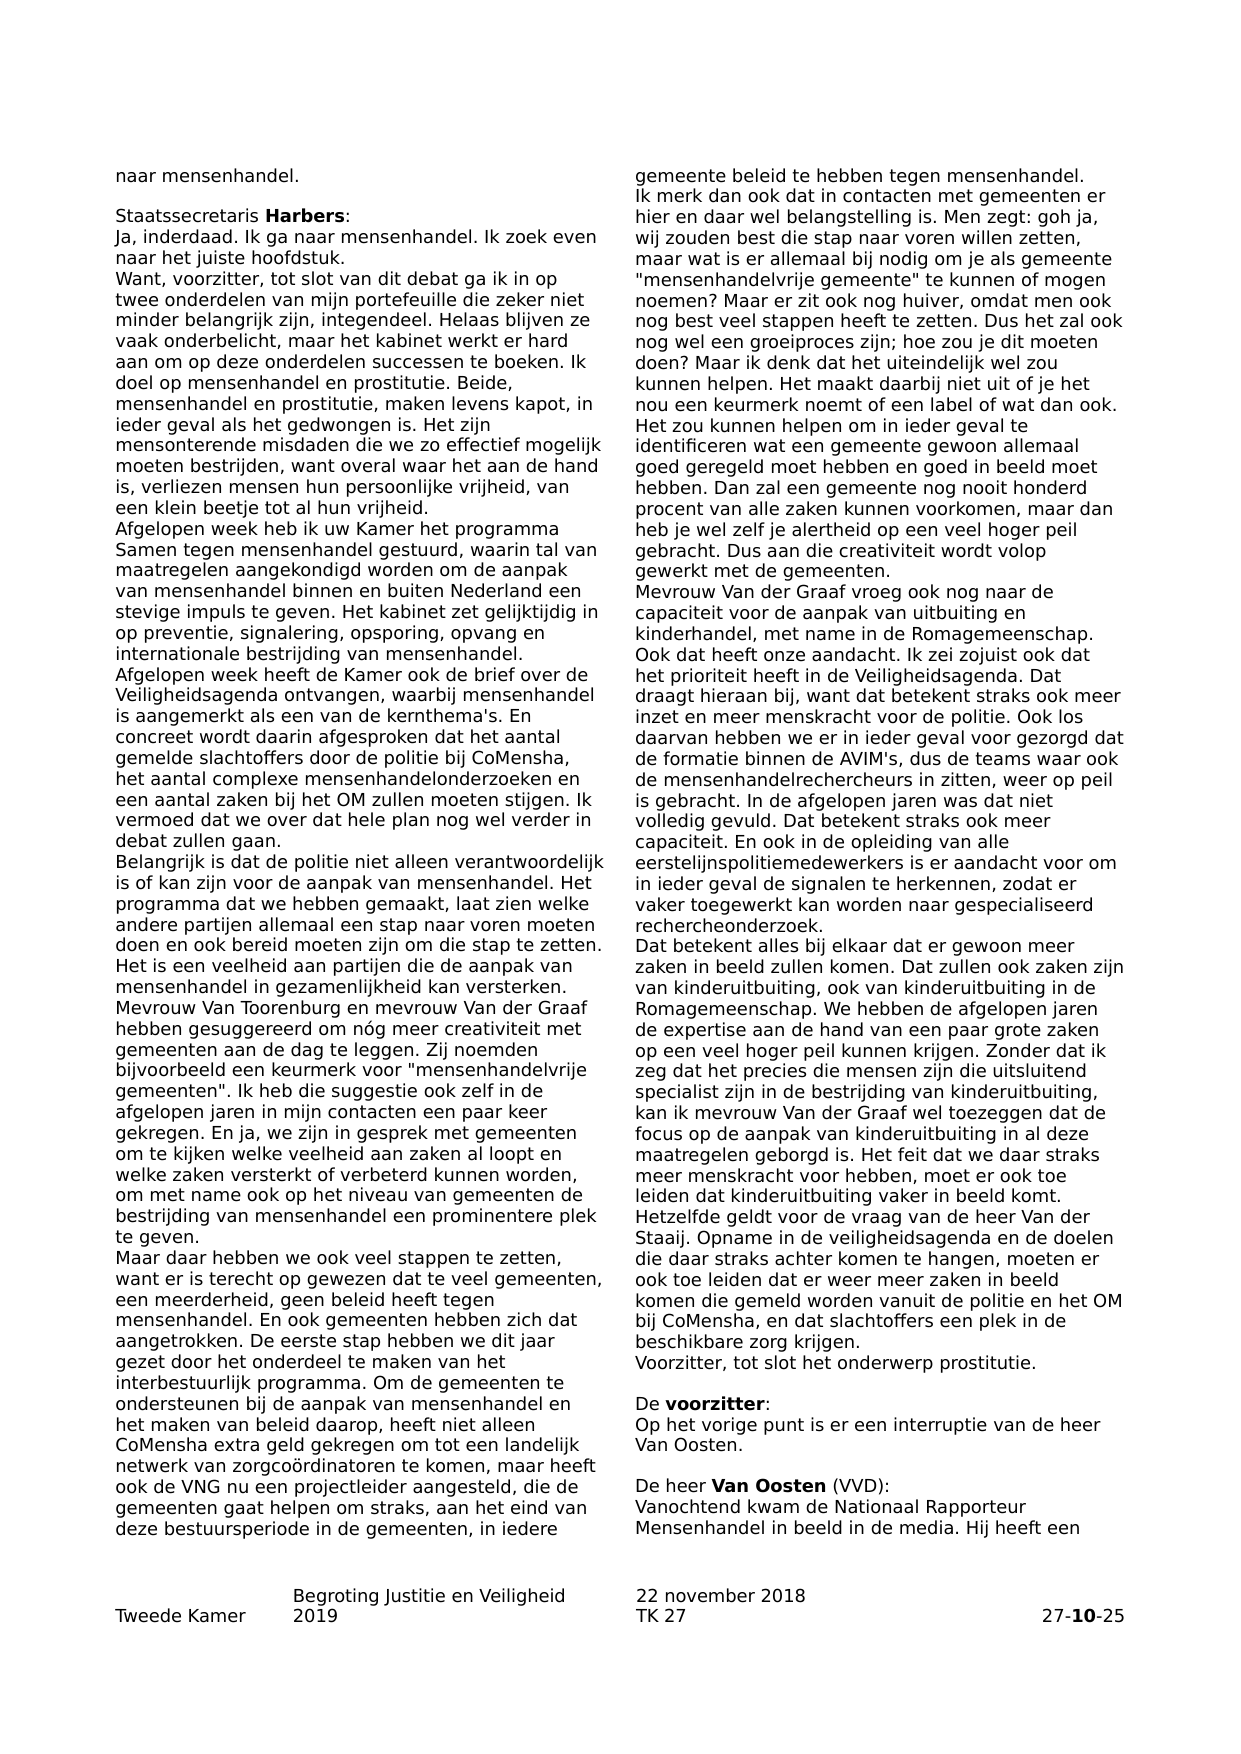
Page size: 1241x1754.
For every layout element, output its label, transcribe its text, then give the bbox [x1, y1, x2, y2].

text Mevrouw Van Toorenburg en mevrouw Van der Graaf hebben gesuggereerd om nóg meer creativiteit met gemeenten aan de dag te leggen. Zij noemden bijvoorbeeld een keurmerk voor "mensenhandelvrije gemeenten". Ik heb die suggestie ook zelf in de afgelopen jaren in mijn contacten een paar keer gekregen. En ja, we zijn in gesprek met gemeenten om te kijken welke veelheid aan zaken al loopt en welke zaken versterkt of verbeterd kunnen worden, om met name ook op het niveau van gemeenten de bestrijding van mensenhandel een prominentere plek te geven. [115, 998, 605, 1248]
text Hetzelfde geldt voor de vraag van de heer Van der Staaij. Opname in de veiligheidsagenda en de doelen die daar straks achter komen te hangen, moeten er ook toe leiden dat er weer meer zaken in beeld komen die gemeld worden vanuit de politie en het OM bij CoMensha, en dat slachtoffers een plek in de beschikbare zorg krijgen. [635, 1207, 1125, 1353]
text Ja, inderdaad. Ik ga naar mensenhandel. Ik zoek even naar het juiste hoofdstuk. [115, 227, 605, 268]
text Voorzitter, tot slot het onderwerp prostitutie. [635, 1353, 1125, 1374]
text Want, voorzitter, tot slot van dit debat ga ik in op twee onderdelen van mijn portefeuille die zeker niet minder belangrijk zijn, integendeel. Helaas blijven ze vaak onderbelicht, maar het kabinet werkt er hard aan om op deze onderdelen successen te boeken. Ik doel op mensenhandel en prostitutie. Beide, mensenhandel en prostitutie, maken levens kapot, in ieder geval als het gedwongen is. Het zijn mensonterende misdaden die we zo effectief mogelijk moeten bestrijden, want overal waar het aan de hand is, verliezen mensen hun persoonlijke vrijheid, van een klein beetje tot al hun vrijheid. [115, 268, 605, 518]
text naar mensenhandel. [115, 165, 605, 186]
text Dat betekent alles bij elkaar dat er gewoon meer zaken in beeld zullen komen. Dat zullen ook zaken zijn van kinderuitbuiting, ook van kinderuitbuiting in de Romagemeenschap. We hebben de afgelopen jaren de expertise aan de hand van een paar grote zaken op een veel hoger peil kunnen krijgen. Zonder dat ik zeg dat het precies die mensen zijn die uitsluitend specialist zijn in de bestrijding van kinderuitbuiting, kan ik mevrouw Van der Graaf wel toezeggen dat de focus op de aanpak van kinderuitbuiting in al deze maatregelen geborgd is. Het feit dat we daar straks meer menskracht voor hebben, moet er ook toe leiden dat kinderuitbuiting vaker in beeld komt. [635, 936, 1125, 1207]
text De voorzitter: [635, 1394, 1125, 1414]
text Ik merk dan ook dat in contacten met gemeenten er hier en daar wel belangstelling is. Men zegt: goh ja, wij zouden best die stap naar voren willen zetten, maar wat is er allemaal bij nodig om je als gemeente "mensenhandelvrije gemeente" te kunnen of mogen noemen? Maar er zit ook nog huiver, omdat men ook nog best veel stappen heeft te zetten. Dus het zal ook nog wel een groeiproces zijn; hoe zou je dit moeten doen? Maar ik denk dat het uiteindelijk wel zou kunnen helpen. Het maakt daarbij niet uit of je het nou een keurmerk noemt of een label of wat dan ook. Het zou kunnen helpen om in ieder geval te identificeren wat een gemeente gewoon allemaal goed geregeld moet hebben en goed in beeld moet hebben. Dan zal een gemeente nog nooit honderd procent van alle zaken kunnen voorkomen, maar dan heb je wel zelf je alertheid op een veel hoger peil gebracht. Dus aan die creativiteit wordt volop gewerkt met de gemeenten. [635, 186, 1125, 582]
text Afgelopen week heb ik uw Kamer het programma Samen tegen mensenhandel gestuurd, waarin tal van maatregelen aangekondigd worden om de aanpak van mensenhandel binnen en buiten Nederland een stevige impuls te geven. Het kabinet zet gelijktijdig in op preventie, signalering, opsporing, opvang en internationale bestrijding van mensenhandel. Afgelopen week heeft de Kamer ook de brief over de Veiligheidsagenda ontvangen, waarbij mensenhandel is aangemerkt als een van de kernthema's. En concreet wordt daarin afgesproken dat het aantal gemelde slachtoffers door de politie bij CoMensha, het aantal complexe mensenhandelonderzoeken en een aantal zaken bij het OM zullen moeten stijgen. Ik vermoed dat we over dat hele plan nog wel verder in debat zullen gaan. [115, 518, 605, 852]
text Maar daar hebben we ook veel stappen te zetten, want er is terecht op gewezen dat te veel gemeenten, een meerderheid, geen beleid heeft tegen mensenhandel. En ook gemeenten hebben zich dat aangetrokken. De eerste stap hebben we dit jaar gezet door het onderdeel te maken van het interbestuurlijk programma. Om de gemeenten te ondersteunen bij de aanpak van mensenhandel en het maken van beleid daarop, heeft niet alleen CoMensha extra geld gekregen om tot een landelijk netwerk van zorgcoördinatoren te komen, maar heeft ook de VNG nu een projectleider aangesteld, die de gemeenten gaat helpen om straks, aan het eind van deze bestuursperiode in de gemeenten, in iedere [115, 1248, 605, 1539]
text De heer Van Oosten (VVD): [635, 1476, 1125, 1497]
text Belangrijk is dat de politie niet alleen verantwoordelijk is of kan zijn voor de aanpak van mensenhandel. Het programma dat we hebben gemaakt, laat zien welke andere partijen allemaal een stap naar voren moeten doen en ook bereid moeten zijn om die stap te zetten. Het is een veelheid aan partijen die de aanpak van mensenhandel in gezamenlijkheid kan versterken. [115, 852, 605, 998]
text gemeente beleid te hebben tegen mensenhandel. [635, 165, 1125, 186]
text Op het vorige punt is er een interruptie van de heer Van Oosten. [635, 1414, 1125, 1456]
text Mevrouw Van der Graaf vroeg ook nog naar de capaciteit voor de aanpak van uitbuiting en kinderhandel, met name in de Romagemeenschap. Ook dat heeft onze aandacht. Ik zei zojuist ook dat het prioriteit heeft in de Veiligheidsagenda. Dat draagt hieraan bij, want dat betekent straks ook meer inzet en meer menskracht voor de politie. Ook los daarvan hebben we er in ieder geval voor gezorgd dat de formatie binnen de AVIM's, dus de teams waar ook de mensenhandelrechercheurs in zitten, weer op peil is gebracht. In de afgelopen jaren was dat niet volledig gevuld. Dat betekent straks ook meer capaciteit. En ook in de opleiding van alle eerstelijnspolitiemedewerkers is er aandacht voor om in ieder geval de signalen te herkennen, zodat er vaker toegewerkt kan worden naar gespecialiseerd rechercheonderzoek. [635, 582, 1125, 936]
text Vanochtend kwam de Nationaal Rapporteur Mensenhandel in beeld in de media. Hij heeft een [635, 1497, 1125, 1538]
text Staatssecretaris Harbers: [115, 206, 605, 227]
